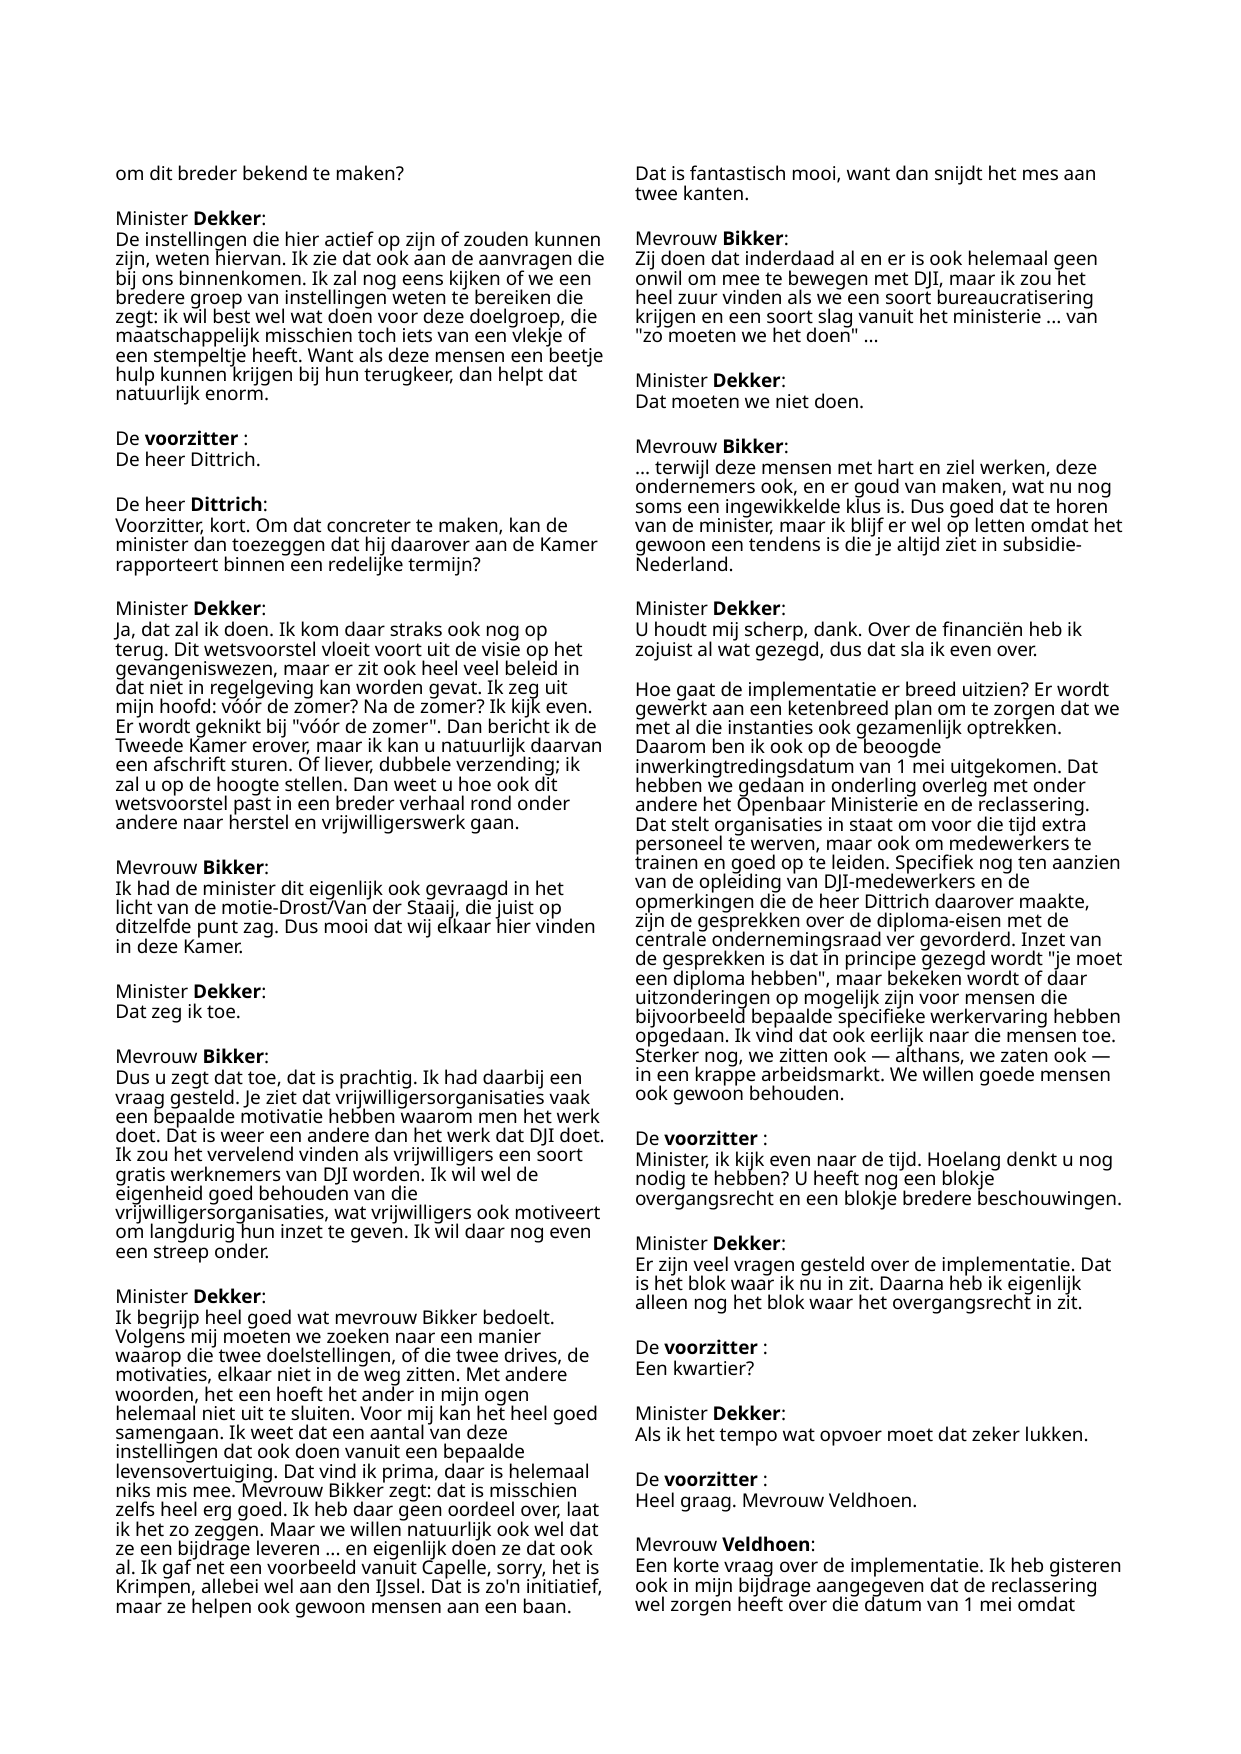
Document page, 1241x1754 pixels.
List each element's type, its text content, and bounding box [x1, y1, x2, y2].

text Heel graag. Mevrouw Veldhoen. [635, 1492, 1125, 1511]
text Minister, ik kijk even naar de tijd. Hoelang denkt u nog nodig te hebben? U heeft nog een blokje overgangsrecht en een blokje bredere beschouwingen. [635, 1151, 1125, 1209]
text Mevrouw Bikker: [635, 433, 1125, 459]
text Minister Dekker: [115, 596, 605, 621]
text De voorzitter : [635, 1334, 1125, 1360]
text De instellingen die hier actief op zijn of zouden kunnen zijn, weten hiervan. Ik zie dat ook aan de aanvragen die bij ons binnenkomen. Ik zal nog eens kijken of we een bredere groep van instellingen weten te bereiken die zegt: ik wil best wel wat doen voor deze doelgroep, die maatschappelijk misschien toch iets van een vlekje of een stempeltje heeft. Want als deze mensen een beetje hulp kunnen krijgen bij hun terugkeer, dan helpt dat natuurlijk enorm. [115, 231, 605, 404]
text Minister Dekker: [115, 978, 605, 1003]
text Zij doen dat inderdaad al en er is ook helemaal geen onwil om mee te bewegen met DJI, maar ik zou het heel zuur vinden als we een soort bureaucratisering krijgen en een soort slag vanuit het ministerie ... van "zo moeten we het doen" ... [635, 250, 1125, 347]
text Minister Dekker: [635, 1230, 1125, 1256]
text Voorzitter, kort. Om dat concreter te maken, kan de minister dan toezeggen dat hij daarover aan de Kamer rapporteert binnen een redelijke termijn? [115, 517, 605, 575]
text Ik had de minister dit eigenlijk ook gevraagd in het licht van de motie-Drost/Van der Staaij, die juist op ditzelfde punt zag. Dus mooi dat wij elkaar hier vinden in deze Kamer. [115, 880, 605, 957]
text Mevrouw Bikker: [635, 225, 1125, 250]
text Mevrouw Veldhoen: [635, 1532, 1125, 1557]
text Minister Dekker: [635, 368, 1125, 393]
text Een kwartier? [635, 1360, 1125, 1379]
text Ja, dat zal ik doen. Ik kom daar straks ook nog op terug. Dit wetsvoorstel vloeit voort uit de visie op het gevangeniswezen, maar er zit ook heel veel beleid in dat niet in regelgeving kan worden gevat. Ik zeg uit mijn hoofd: vóór de zomer? Na de zomer? Ik kijk even. Er wordt geknikt bij "vóór de zomer". Dan bericht ik de Tweede Kamer erover, maar ik kan u natuurlijk daarvan een afschrift sturen. Of liever, dubbele verzending; ik zal u op de hoogte stellen. Dan weet u hoe ook dit wetsvoorstel past in een breder verhaal rond onder andere naar herstel en vrijwilligerswerk gaan. [115, 621, 605, 833]
text om dit breder bekend te maken? [115, 165, 605, 184]
text Ik begrijp heel goed wat mevrouw Bikker bedoelt. Volgens mij moeten we zoeken naar een manier waarop die twee doelstellingen, of die twee drives, de motivaties, elkaar niet in de weg zitten. Met andere woorden, het een hoeft het ander in mijn ogen helemaal niet uit te sluiten. Voor mij kan het heel goed samengaan. Ik weet dat een aantal van deze instellingen dat ook doen vanuit een bepaalde levensovertuiging. Dat vind ik prima, daar is helemaal niks mis mee. Mevrouw Bikker zegt: dat is misschien zelfs heel erg goed. Ik heb daar geen oordeel over, laat ik het zo zeggen. Maar we willen natuurlijk ook wel dat ze een bijdrage leveren ... en eigenlijk doen ze dat ook al. Ik gaf net een voorbeeld vanuit Capelle, sorry, het is Krimpen, allebei wel aan den IJssel. Dat is zo'n initiatief, maar ze helpen ook gewoon mensen aan een baan. [115, 1309, 605, 1617]
text Mevrouw Bikker: [115, 1044, 605, 1069]
text Minister Dekker: [115, 1283, 605, 1309]
text Mevrouw Bikker: [115, 854, 605, 880]
text Minister Dekker: [115, 205, 605, 231]
text Minister Dekker: [635, 596, 1125, 621]
text De heer Dittrich: [115, 491, 605, 517]
text Hoe gaat de implementatie er breed uitzien? Er wordt gewerkt aan een ketenbreed plan om te zorgen dat we met al die instanties ook gezamenlijk optrekken. Daarom ben ik ook op de beoogde inwerkingtredingsdatum van 1 mei uitgekomen. Dat hebben we gedaan in onderling overleg met onder andere het Openbaar Ministerie en de reclassering. Dat stelt organisaties in staat om voor die tijd extra personeel te werven, maar ook om medewerkers te trainen en goed op te leiden. Specifiek nog ten aanzien van de opleiding van DJI-medewerkers en de opmerkingen die de heer Dittrich daarover maakte, zijn de gesprekken over de diploma-eisen met de centrale ondernemingsraad ver gevorderd. Inzet van de gesprekken is dat in principe gezegd wordt "je moet een diploma hebben", maar bekeken wordt of daar uitzonderingen op mogelijk zijn voor mensen die bijvoorbeeld bepaalde specifieke werkervaring hebben opgedaan. Ik vind dat ook eerlijk naar die mensen toe. Sterker nog, we zitten ook — althans, we zaten ook — in een krappe arbeidsmarkt. We willen goede mensen ook gewoon behouden. [635, 681, 1125, 1104]
text Dat zeg ik toe. [115, 1003, 605, 1023]
text De voorzitter : [635, 1125, 1125, 1151]
text De voorzitter : [635, 1466, 1125, 1492]
text Dat is fantastisch mooi, want dan snijdt het mes aan twee kanten. [635, 165, 1125, 204]
text Er zijn veel vragen gesteld over de implementatie. Dat is het blok waar ik nu in zit. Daarna heb ik eigenlijk alleen nog het blok waar het overgangsrecht in zit. [635, 1256, 1125, 1313]
text Minister Dekker: [635, 1400, 1125, 1426]
text Dat moeten we niet doen. [635, 393, 1125, 413]
text De heer Dittrich. [115, 451, 605, 470]
text U houdt mij scherp, dank. Over de financiën heb ik zojuist al wat gezegd, dus dat sla ik even over. [635, 621, 1125, 660]
text Een korte vraag over de implementatie. Ik heb gisteren ook in mijn bijdrage aangegeven dat de reclassering wel zorgen heeft over die datum van 1 mei omdat [635, 1557, 1125, 1615]
text ... terwijl deze mensen met hart en ziel werken, deze ondernemers ook, en er goud van maken, wat nu nog soms een ingewikkelde klus is. Dus goed dat te horen van de minister, maar ik blijf er wel op letten omdat het gewoon een tendens is die je altijd ziet in subsidie-Nederland. [635, 459, 1125, 575]
text Dus u zegt dat toe, dat is prachtig. Ik had daarbij een vraag gesteld. Je ziet dat vrijwilligersorganisaties vaak een bepaalde motivatie hebben waarom men het werk doet. Dat is weer een andere dan het werk dat DJI doet. Ik zou het vervelend vinden als vrijwilligers een soort gratis werknemers van DJI worden. Ik wil wel de eigenheid goed behouden van die vrijwilligersorganisaties, wat vrijwilligers ook motiveert om langdurig hun inzet te geven. Ik wil daar nog even een streep onder. [115, 1069, 605, 1262]
text De voorzitter : [115, 425, 605, 451]
text Als ik het tempo wat opvoer moet dat zeker lukken. [635, 1426, 1125, 1445]
